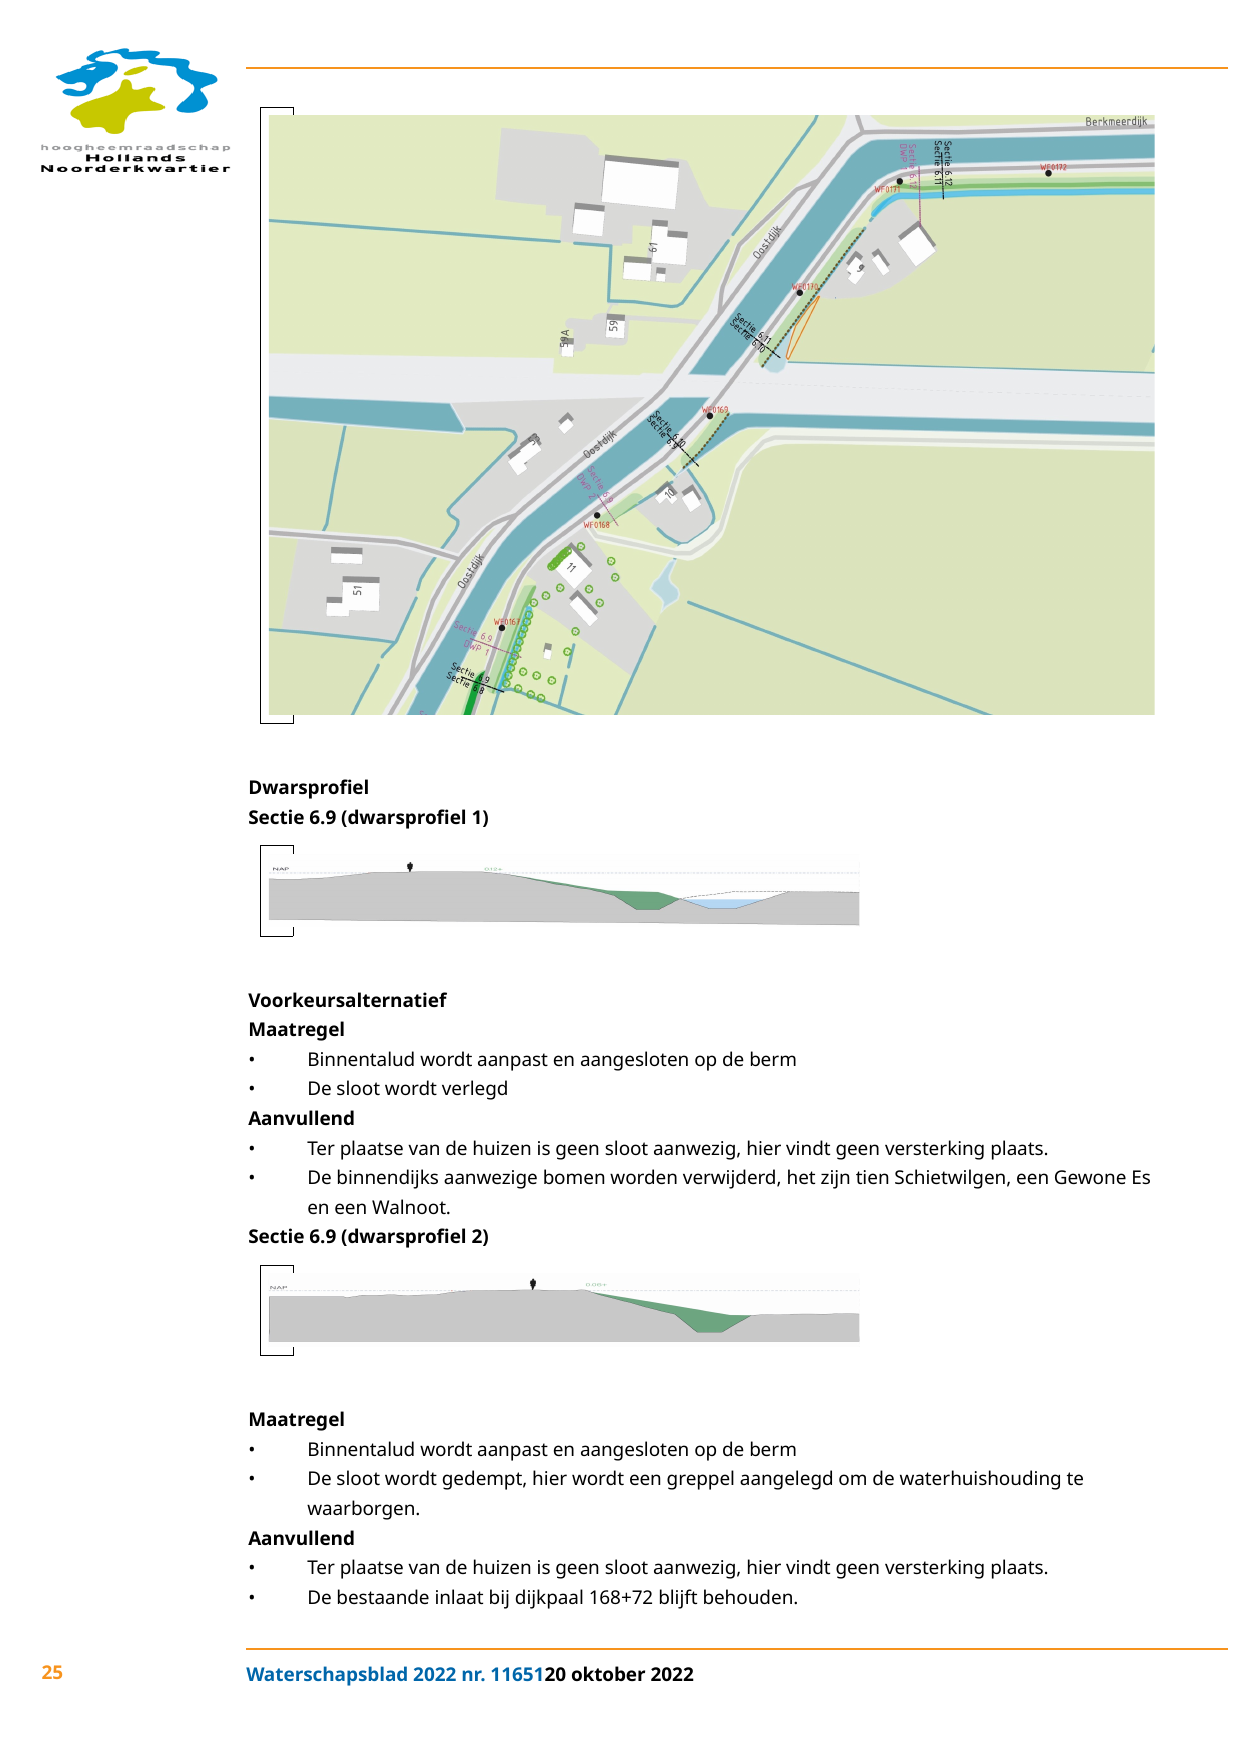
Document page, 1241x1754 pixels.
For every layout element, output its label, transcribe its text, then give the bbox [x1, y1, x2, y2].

list De bestaande inlaat bij dijkpaal 168+72 blijft behouden. [248, 1584, 1152, 1610]
text Aanvullend [248, 1525, 1152, 1551]
list De sloot wordt gedempt, hier wordt een greppel aangelegd om de waterhuishouding te waarborgen. [248, 1466, 1152, 1521]
picture [268, 1273, 860, 1347]
text Sectie 6.9 (dwarsprofiel 2) [248, 1223, 1152, 1249]
list Ter plaatse van de huizen is geen sloot aanwezig, hier vindt geen versterking plaats. [248, 1135, 1152, 1161]
list De sloot wordt verlegd [248, 1076, 1152, 1101]
list De binnendijks aanwezige bomen worden verwijderd, het zijn tien Schietwilgen, een Gewone Es en een Walnoot. [248, 1164, 1152, 1220]
list Ter plaatse van de huizen is geen sloot aanwezig, hier vindt geen versterking plaats. [248, 1554, 1152, 1580]
text Maatregel [248, 1406, 1152, 1432]
text Maatregel [248, 1016, 1152, 1042]
picture [268, 854, 860, 927]
text Dwarsprofiel [248, 774, 1152, 800]
text Sectie 6.9 (dwarsprofiel 1) [248, 804, 1152, 830]
list Binnentalud wordt aanpast en aangesloten op de berm [248, 1436, 1152, 1462]
text Aanvullend [248, 1105, 1152, 1131]
list Binnentalud wordt aanpast en aangesloten op de berm [248, 1046, 1152, 1072]
picture [268, 115, 1155, 715]
picture [41, 47, 231, 172]
text Voorkeursalternatief [248, 987, 1152, 1013]
